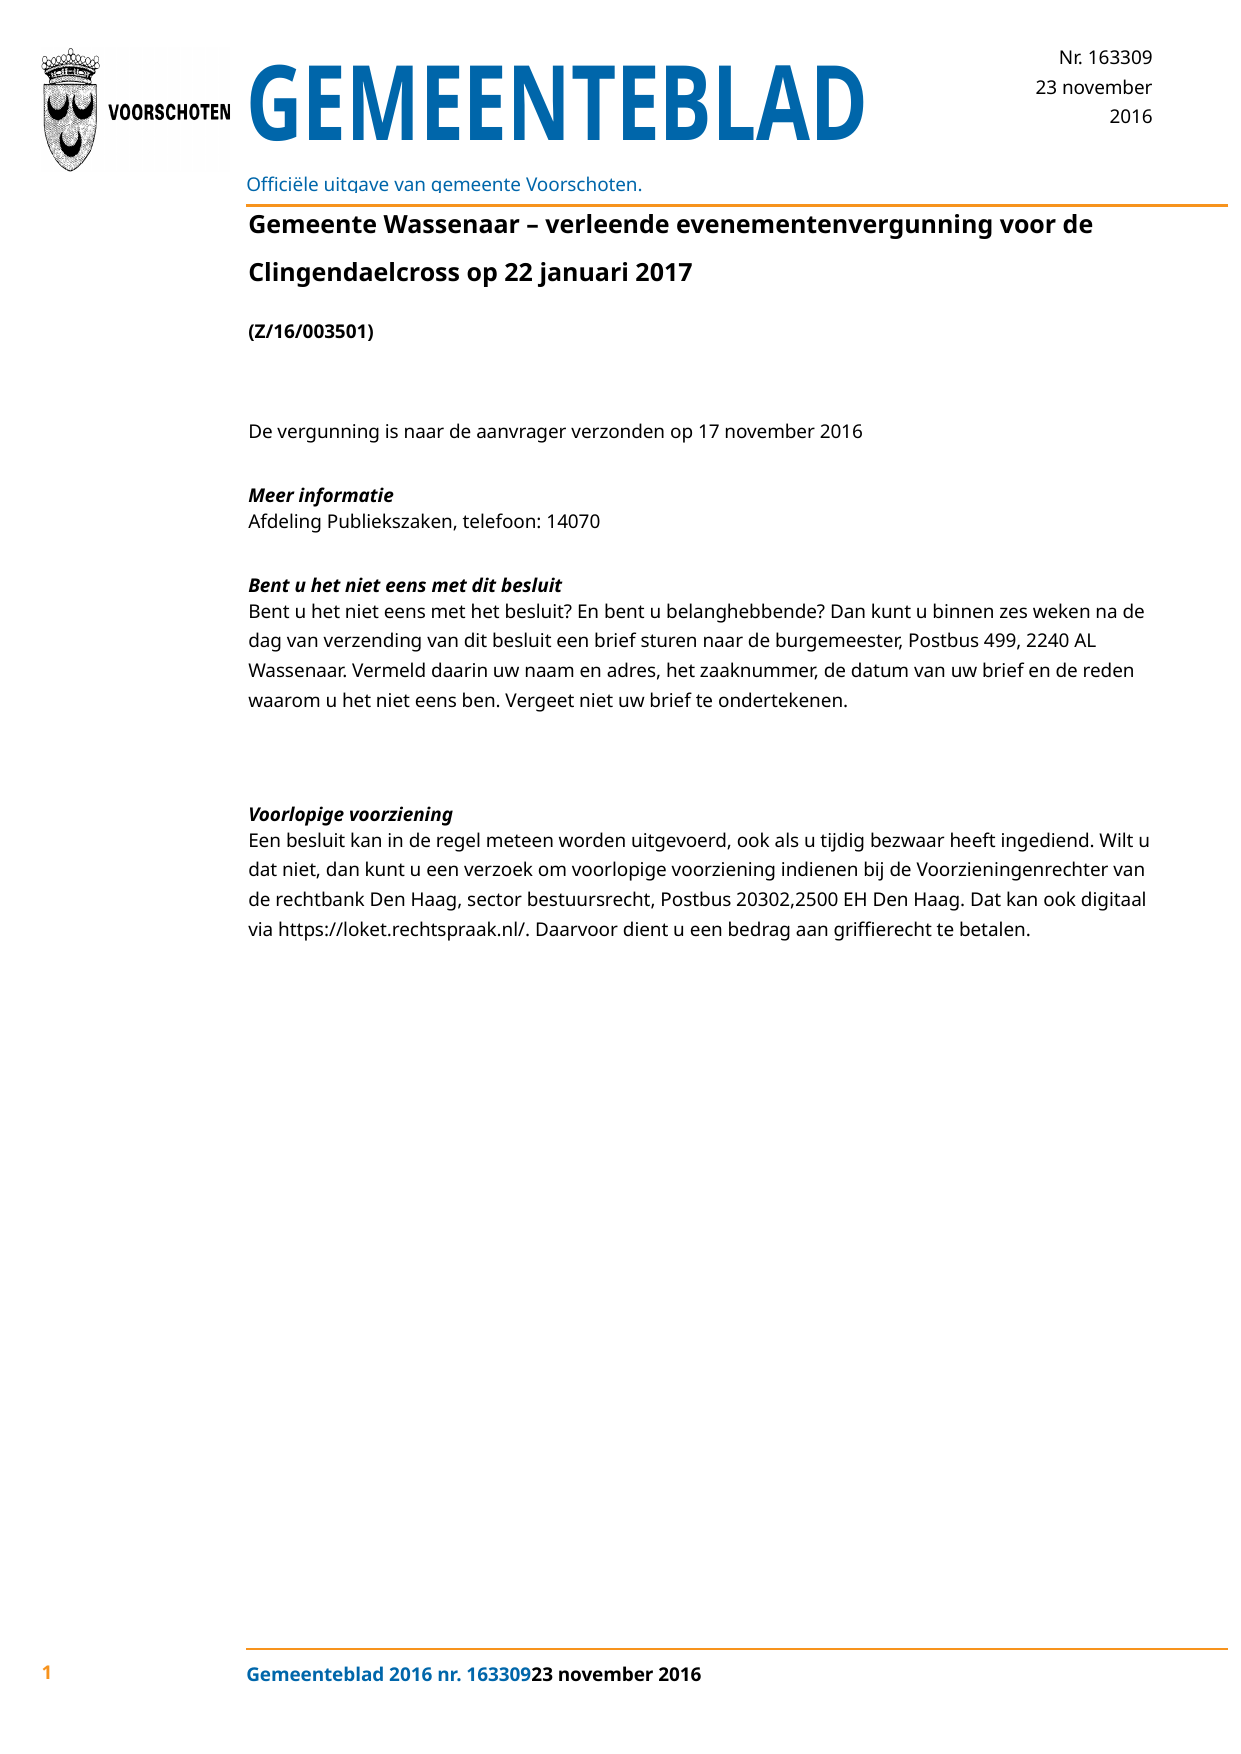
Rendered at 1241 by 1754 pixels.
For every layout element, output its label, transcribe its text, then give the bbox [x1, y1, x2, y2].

text (Z/16/003501) [248, 318, 1152, 344]
text Voorlopige voorziening [248, 801, 1152, 827]
text Meer informatie [248, 483, 1152, 508]
text Gemeente Wassenaar – verleende evenementenvergunning voor de Clingendaelcross op 22 januari 2017 [248, 207, 1152, 288]
text Een besluit kan in de regel meteen worden uitgevoerd, ook als u tijdig bezwaar heeft ingediend. Wilt u dat niet, dan kunt u een verzoek om voorlopige voorziening indienen bij de Voorzieningenrechter van de rechtbank Den Haag, sector bestuursrecht, Postbus 20302,2500 EH Den Haag. Dat kan ook digitaal via https://loket.rechtspraak.nl/. Daarvoor dient u een bedrag aan griffierecht te betalen. [248, 827, 1152, 941]
text Bent u het niet eens met dit besluit [248, 572, 1152, 598]
text De vergunning is naar de aanvrager verzonden op 17 november 2016 [248, 419, 1152, 444]
text Bent u het niet eens met het besluit? En bent u belanghebbende? Dan kunt u binnen zes weken na de dag van verzending van dit besluit een brief sturen naar de burgemeester, Postbus 499, 2240 AL Wassenaar. Vermeld daarin uw naam en adres, het zaaknummer, de datum van uw brief en de reden waarom u het niet eens ben. Vergeet niet uw brief te ondertekenen. [248, 598, 1152, 713]
text Afdeling Publiekszaken, telefoon: 14070 [248, 508, 1152, 534]
picture [41, 47, 231, 172]
